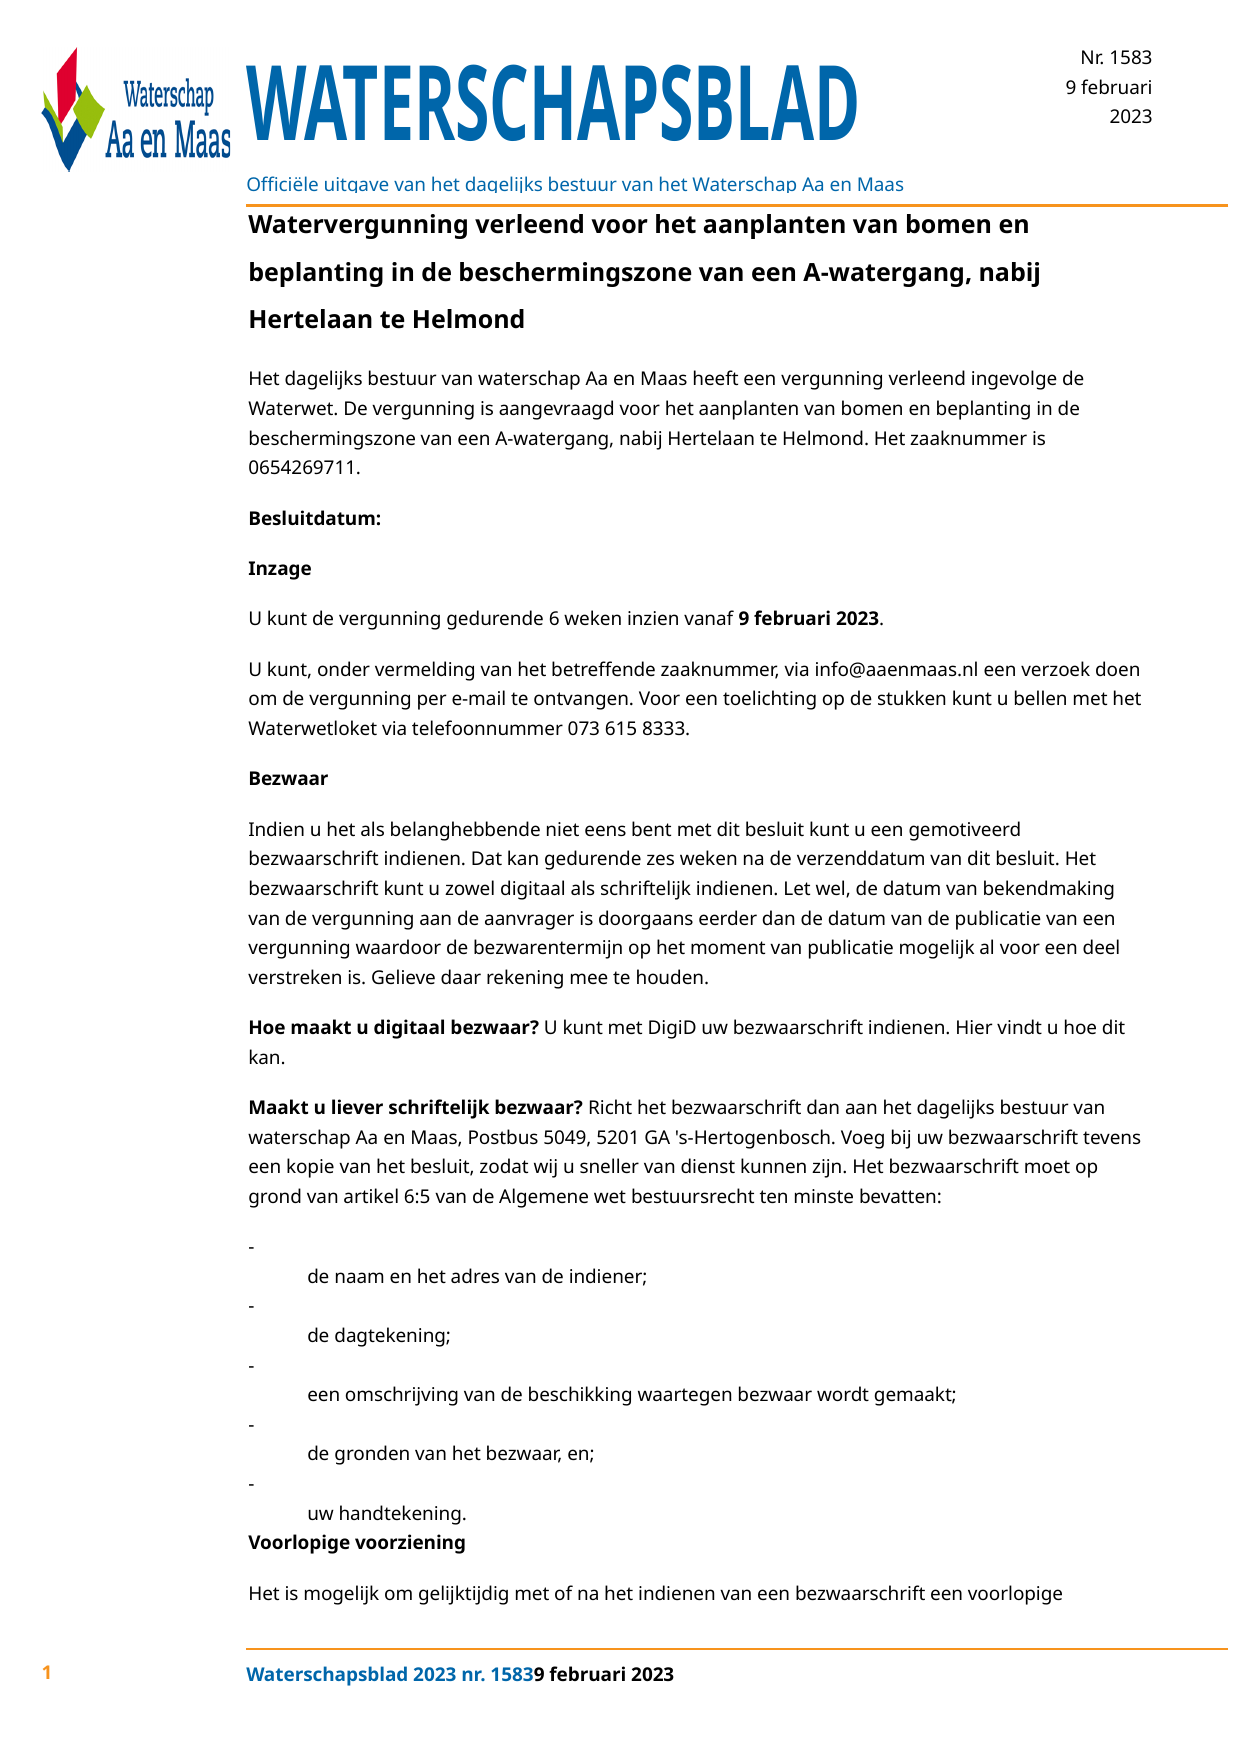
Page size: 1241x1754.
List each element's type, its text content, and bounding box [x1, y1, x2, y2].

text Bezwaar [248, 766, 1152, 791]
text Inzage [248, 555, 1152, 581]
text Maakt u liever schriftelijk bezwaar? Richt het bezwaarschrift dan aan het dagelijks bestuur van waterschap Aa en Maas, Postbus 5049, 5201 GA 's-Hertogenbosch. Voeg bij uw bezwaarschrift tevens een kopie van het besluit, zodat wij u sneller van dienst kunnen zijn. Het bezwaarschrift moet op grond van artikel 6:5 van de Algemene wet bestuursrecht ten minste bevatten: [248, 1094, 1152, 1209]
list de naam en het adres van de indiener; [248, 1263, 1152, 1289]
text U kunt de vergunning gedurende 6 weken inzien vanaf 9 februari 2023. [248, 606, 1152, 631]
text Watervergunning verleend voor het aanplanten van bomen en beplanting in de beschermingszone van een A-watergang, nabij Hertelaan te Helmond [248, 207, 1152, 336]
text Hoe maakt u digitaal bezwaar? U kunt met DigiD uw bezwaarschrift indienen. Hier vindt u hoe dit kan. [248, 1014, 1152, 1069]
text Het is mogelijk om gelijktijdig met of na het indienen van een bezwaarschrift een voorlopige [248, 1580, 1152, 1605]
text Voorlopige voorziening [248, 1529, 1152, 1555]
picture [41, 47, 231, 172]
list de dagtekening; [248, 1322, 1152, 1348]
text Indien u het als belanghebbende niet eens bent met dit besluit kunt u een gemotiveerd bezwaarschrift indienen. Dat kan gedurende zes weken na de verzenddatum van dit besluit. Het bezwaarschrift kunt u zowel digitaal als schriftelijk indienen. Let wel, de datum van bekendmaking van de vergunning aan de aanvrager is doorgaans eerder dan de datum van de publicatie van een vergunning waardoor de bezwarentermijn op het moment van publicatie mogelijk al voor een deel verstreken is. Gelieve daar rekening mee te houden. [248, 816, 1152, 989]
list uw handtekening. [248, 1500, 1152, 1525]
text Besluitdatum: [248, 505, 1152, 530]
list een omschrijving van de beschikking waartegen bezwaar wordt gemaakt; [248, 1381, 1152, 1407]
text Het dagelijks bestuur van waterschap Aa en Maas heeft een vergunning verleend ingevolge de Waterwet. De vergunning is aangevraagd voor het aanplanten van bomen en beplanting in de beschermingszone van een A-watergang, nabij Hertelaan te Helmond. Het zaaknummer is 0654269711. [248, 366, 1152, 480]
list de gronden van het bezwaar, en; [248, 1441, 1152, 1466]
text U kunt, onder vermelding van het betreffende zaaknummer, via info@aaenmaas.nl een verzoek doen om de vergunning per e-mail te ontvangen. Voor een toelichting op de stukken kunt u bellen met het Waterwetloket via telefoonnummer 073 615 8333. [248, 656, 1152, 741]
